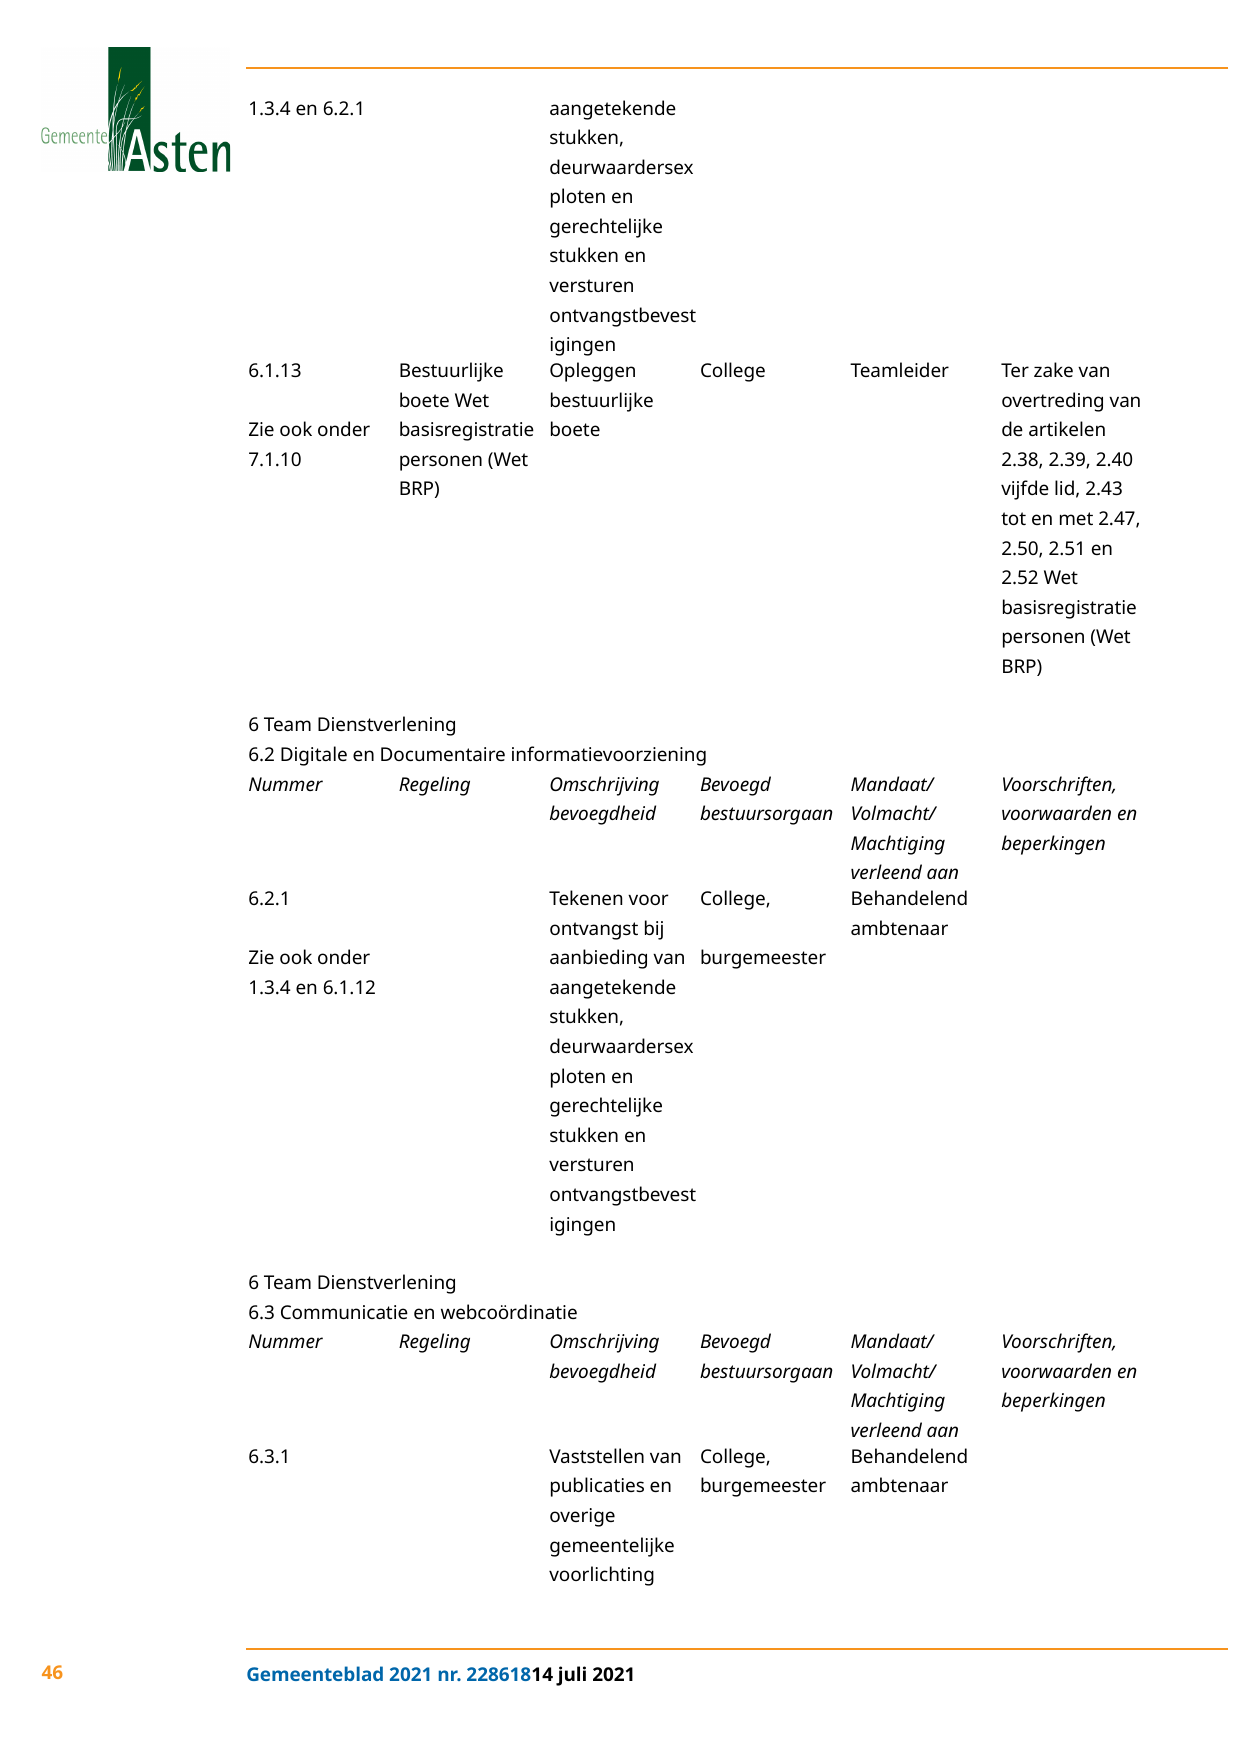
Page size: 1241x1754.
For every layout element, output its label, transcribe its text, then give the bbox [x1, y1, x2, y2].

table_cell Tekenen voor ontvangst bij aanbieding van aangetekende stukken, deurwaardersexploten en gerechtelijke stukken en versturen ontvangstbevestigingen [549, 885, 700, 1236]
table_cell 6.3.1 [248, 1443, 398, 1587]
text 6.3 Communicatie en webcoördinatie [248, 1299, 1152, 1324]
table_cell [1001, 885, 1152, 1236]
table_cell Ter zake van overtreding van de artikelen 2.38, 2.39, 2.40 vijfde lid, 2.43 tot en met 2.47, 2.50, 2.51 en 2.52 Wet basisregistratie personen (Wet BRP) [1001, 357, 1152, 679]
table_cell [399, 95, 549, 357]
table_cell [399, 885, 549, 1236]
table_cell Vaststellen van publicaties en overige gemeentelijke voorlichting [549, 1443, 700, 1587]
table_header Voorschriften, voorwaarden en beperkingen [1001, 771, 1152, 885]
table_cell College, burgemeester [700, 885, 850, 1236]
table_cell Opleggen bestuurlijke boete [549, 357, 700, 679]
table_cell [1001, 95, 1152, 357]
table_cell College [700, 357, 850, 679]
table_header Bevoegd bestuursorgaan [700, 771, 850, 885]
text 6 Team Dienstverlening [248, 1269, 1152, 1295]
text 6.2 Digitale en Documentaire informatievoorziening [248, 741, 1152, 767]
table_cell [850, 95, 1001, 357]
table_header Mandaat/ Volmacht/ Machtiging verleend aan [850, 1329, 1001, 1443]
table_header Regeling [399, 771, 549, 885]
table_cell College, burgemeester [700, 1443, 850, 1587]
table_cell 6.1.13 Zie ook onder 7.1.10 [248, 357, 398, 679]
table_cell [700, 95, 850, 357]
table_cell [399, 1443, 549, 1587]
table_cell Behandelend ambtenaar [850, 885, 1001, 1236]
table_cell 6.2.1 Zie ook onder 1.3.4 en 6.1.12 [248, 885, 398, 1236]
table_header Bevoegd bestuursorgaan [700, 1329, 850, 1443]
table_header Omschrijving bevoegdheid [549, 1329, 700, 1443]
table_cell Teamleider [850, 357, 1001, 679]
table_header Regeling [399, 1329, 549, 1443]
table_header Nummer [248, 1329, 398, 1443]
table_cell [1001, 1443, 1152, 1587]
table_header Mandaat/ Volmacht/ Machtiging verleend aan [850, 771, 1001, 885]
picture [41, 47, 231, 172]
table_header Nummer [248, 771, 398, 885]
table_cell Bestuurlijke boete Wet basisregistratie personen (Wet BRP) [399, 357, 549, 679]
table_cell Behandelend ambtenaar [850, 1443, 1001, 1587]
table_cell aangetekende stukken, deurwaardersexploten en gerechtelijke stukken en versturen ontvangstbevestigingen [549, 95, 700, 357]
text 6 Team Dienstverlening [248, 712, 1152, 737]
table_header Omschrijving bevoegdheid [549, 771, 700, 885]
table_header Voorschriften, voorwaarden en beperkingen [1001, 1329, 1152, 1443]
table_cell 1.3.4 en 6.2.1 [248, 95, 398, 357]
